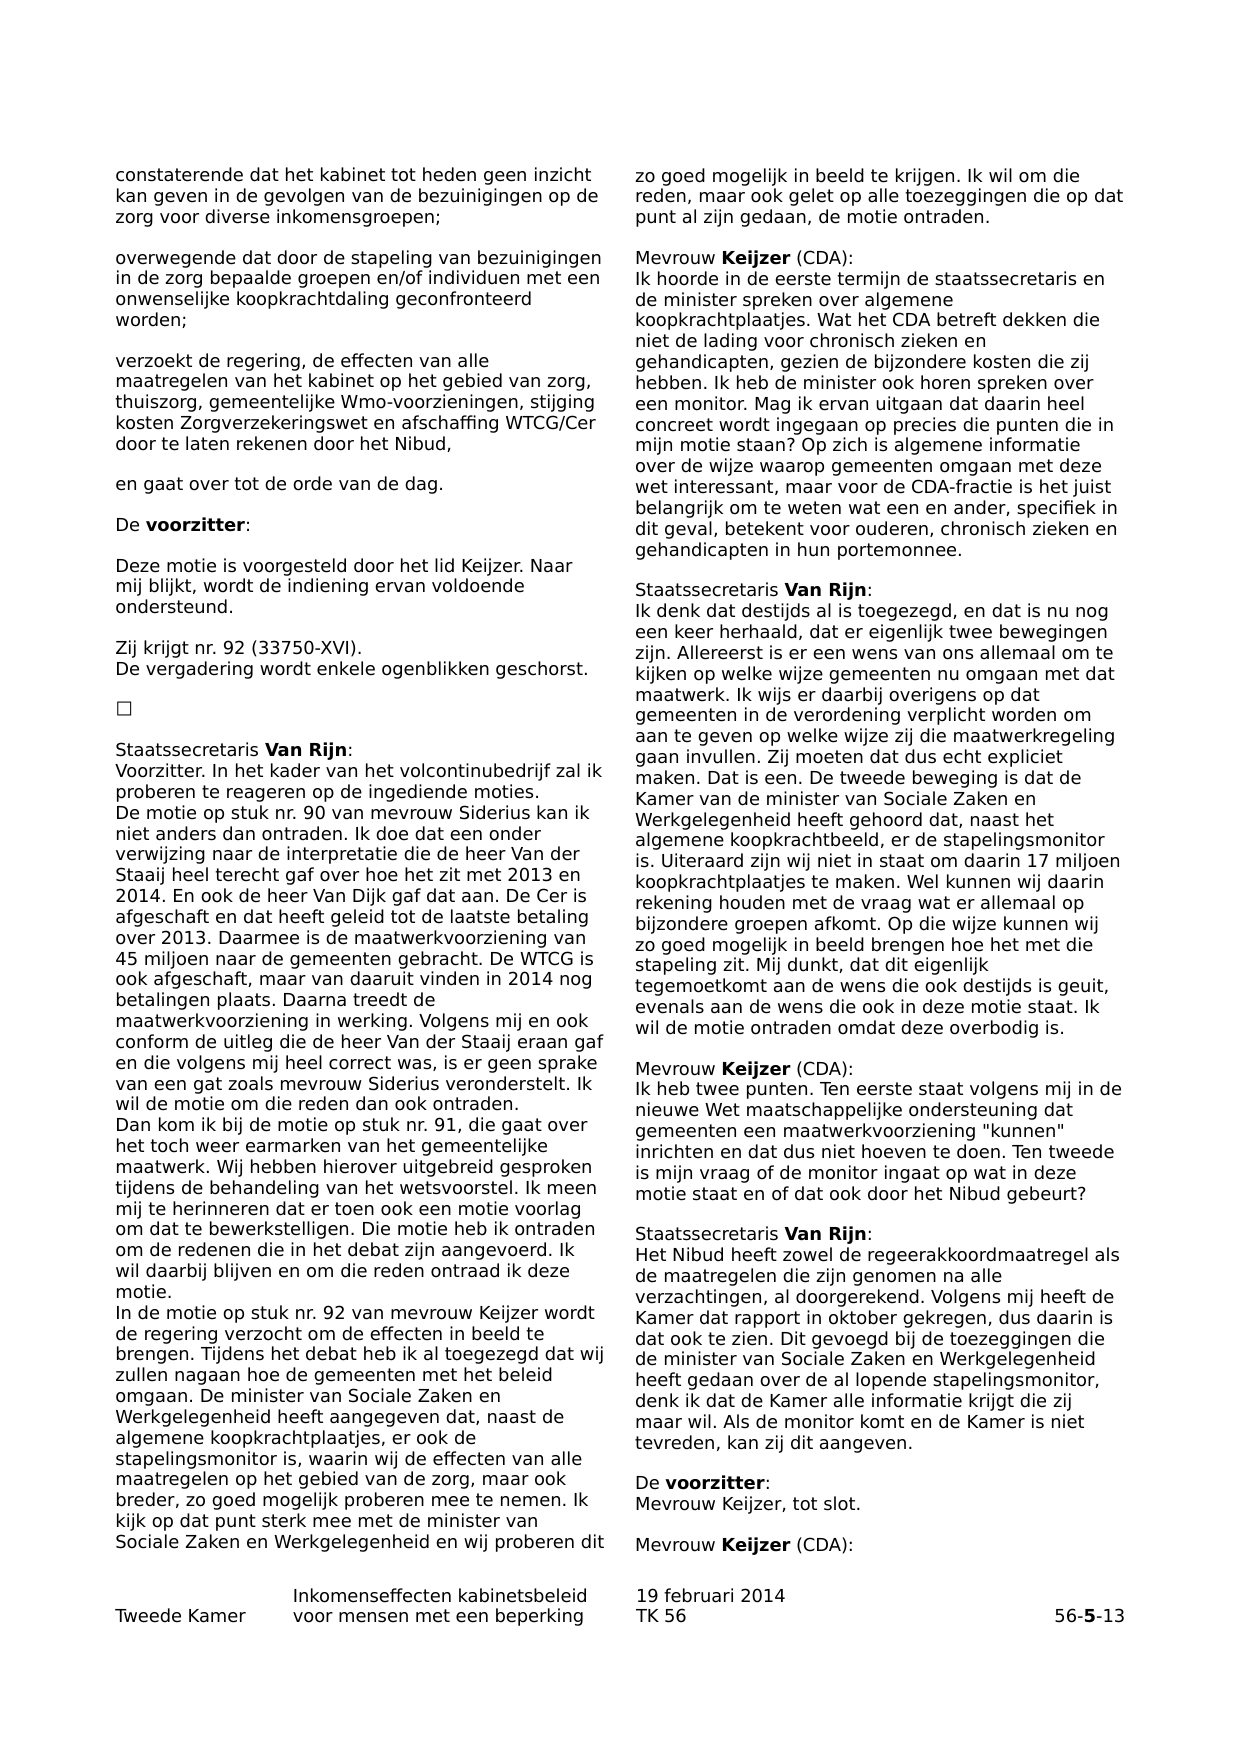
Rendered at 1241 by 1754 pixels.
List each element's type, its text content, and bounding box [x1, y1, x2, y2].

text Mevrouw Keijzer (CDA): [635, 1535, 1125, 1556]
text Ik heb twee punten. Ten eerste staat volgens mij in de nieuwe Wet maatschappelijke ondersteuning dat gemeenten een maatwerkvoorziening "kunnen" inrichten en dat dus niet hoeven te doen. Ten tweede is mijn vraag of de monitor ingaat op wat in deze motie staat en of dat ook door het Nibud gebeurt? [635, 1079, 1125, 1204]
text Zij krijgt nr. 92 (33750-XVI). [115, 638, 605, 658]
text In de motie op stuk nr. 92 van mevrouw Keijzer wordt de regering verzocht om de effecten in beeld te brengen. Tijdens het debat heb ik al toegezegd dat wij zullen nagaan hoe de gemeenten met het beleid omgaan. De minister van Sociale Zaken en Werkgelegenheid heeft aangegeven dat, naast de algemene koopkrachtplaatjes, er ook de stapelingsmonitor is, waarin wij de effecten van alle maatregelen op het gebied van de zorg, maar ook breder, zo goed mogelijk proberen mee te nemen. Ik kijk op dat punt sterk mee met de minister van Sociale Zaken en Werkgelegenheid en wij proberen dit [115, 1302, 605, 1552]
text en gaat over tot de orde van de dag. [115, 474, 605, 495]
text Staatssecretaris Van Rijn: [635, 1224, 1125, 1245]
text verzoekt de regering, de effecten van alle maatregelen van het kabinet op het gebied van zorg, thuiszorg, gemeentelijke Wmo-voorzieningen, stijging kosten Zorgverzekeringswet en afschaffing WTCG/Cer door te laten rekenen door het Nibud, [115, 350, 605, 454]
text Mevrouw Keijzer (CDA): [635, 1058, 1125, 1079]
text Dan kom ik bij de motie op stuk nr. 91, die gaat over het toch weer earmarken van het gemeentelijke maatwerk. Wij hebben hierover uitgebreid gesproken tijdens de behandeling van het wetsvoorstel. Ik meen mij te herinneren dat er toen ook een motie voorlag om dat te bewerkstelligen. Die motie heb ik ontraden om de redenen die in het debat zijn aangevoerd. Ik wil daarbij blijven en om die reden ontraad ik deze motie. [115, 1115, 605, 1302]
text De voorzitter: [115, 515, 605, 536]
text Staatssecretaris Van Rijn: [115, 740, 605, 761]
text Het Nibud heeft zowel de regeerakkoordmaatregel als de maatregelen die zijn genomen na alle verzachtingen, al doorgerekend. Volgens mij heeft de Kamer dat rapport in oktober gekregen, dus daarin is dat ook te zien. Dit gevoegd bij de toezeggingen die de minister van Sociale Zaken en Werkgelegenheid heeft gedaan over de al lopende stapelingsmonitor, denk ik dat de Kamer alle informatie krijgt die zij maar wil. Als de monitor komt en de Kamer is niet tevreden, kan zij dit aangeven. [635, 1245, 1125, 1453]
text Ik denk dat destijds al is toegezegd, en dat is nu nog een keer herhaald, dat er eigenlijk twee bewegingen zijn. Allereerst is er een wens van ons allemaal om te kijken op welke wijze gemeenten nu omgaan met dat maatwerk. Ik wijs er daarbij overigens op dat gemeenten in de verordening verplicht worden om aan te geven op welke wijze zij die maatwerkregeling gaan invullen. Zij moeten dat dus echt expliciet maken. Dat is een. De tweede beweging is dat de Kamer van de minister van Sociale Zaken en Werkgelegenheid heeft gehoord dat, naast het algemene koopkrachtbeeld, er de stapelingsmonitor is. Uiteraard zijn wij niet in staat om daarin 17 miljoen koopkrachtplaatjes te maken. Wel kunnen wij daarin rekening houden met de vraag wat er allemaal op bijzondere groepen afkomt. Op die wijze kunnen wij zo goed mogelijk in beeld brengen hoe het met die stapeling zit. Mij dunkt, dat dit eigenlijk tegemoetkomt aan de wens die ook destijds is geuit, evenals aan de wens die ook in deze motie staat. Ik wil de motie ontraden omdat deze overbodig is. [635, 601, 1125, 1038]
text Ik hoorde in de eerste termijn de staatssecretaris en de minister spreken over algemene koopkrachtplaatjes. Wat het CDA betreft dekken die niet de lading voor chronisch zieken en gehandicapten, gezien de bijzondere kosten die zij hebben. Ik heb de minister ook horen spreken over een monitor. Mag ik ervan uitgaan dat daarin heel concreet wordt ingegaan op precies die punten die in mijn motie staan? Op zich is algemene informatie over de wijze waarop gemeenten omgaan met deze wet interessant, maar voor de CDA-fractie is het juist belangrijk om te weten wat een en ander, specifiek in dit geval, betekent voor ouderen, chronisch zieken en gehandicapten in hun portemonnee. [635, 268, 1125, 560]
text Staatssecretaris Van Rijn: [635, 580, 1125, 601]
text Mevrouw Keijzer (CDA): [635, 248, 1125, 268]
text Voorzitter. In het kader van het volcontinubedrijf zal ik proberen te reageren op de ingediende moties. [115, 761, 605, 802]
text ⬜ [115, 699, 605, 720]
text De vergadering wordt enkele ogenblikken geschorst. [115, 658, 605, 679]
text Mevrouw Keijzer, tot slot. [635, 1494, 1125, 1515]
text zo goed mogelijk in beeld te krijgen. Ik wil om die reden, maar ook gelet op alle toezeggingen die op dat punt al zijn gedaan, de motie ontraden. [635, 165, 1125, 228]
text Deze motie is voorgesteld door het lid Keijzer. Naar mij blijkt, wordt de indiening ervan voldoende ondersteund. [115, 556, 605, 618]
text constaterende dat het kabinet tot heden geen inzicht kan geven in de gevolgen van de bezuinigingen op de zorg voor diverse inkomensgroepen; [115, 165, 605, 227]
text De voorzitter: [635, 1473, 1125, 1494]
text overwegende dat door de stapeling van bezuinigingen in de zorg bepaalde groepen en/of individuen met een onwenselijke koopkrachtdaling geconfronteerd worden; [115, 247, 605, 330]
text De motie op stuk nr. 90 van mevrouw Siderius kan ik niet anders dan ontraden. Ik doe dat een onder verwijzing naar de interpretatie die de heer Van der Staaij heel terecht gaf over hoe het zit met 2013 en 2014. En ook de heer Van Dijk gaf dat aan. De Cer is afgeschaft en dat heeft geleid tot de laatste betaling over 2013. Daarmee is de maatwerkvoorziening van 45 miljoen naar de gemeenten gebracht. De WTCG is ook afgeschaft, maar van daaruit vinden in 2014 nog betalingen plaats. Daarna treedt de maatwerkvoorziening in werking. Volgens mij en ook conform de uitleg die de heer Van der Staaij eraan gaf en die volgens mij heel correct was, is er geen sprake van een gat zoals mevrouw Siderius veronderstelt. Ik wil de motie om die reden dan ook ontraden. [115, 802, 605, 1115]
